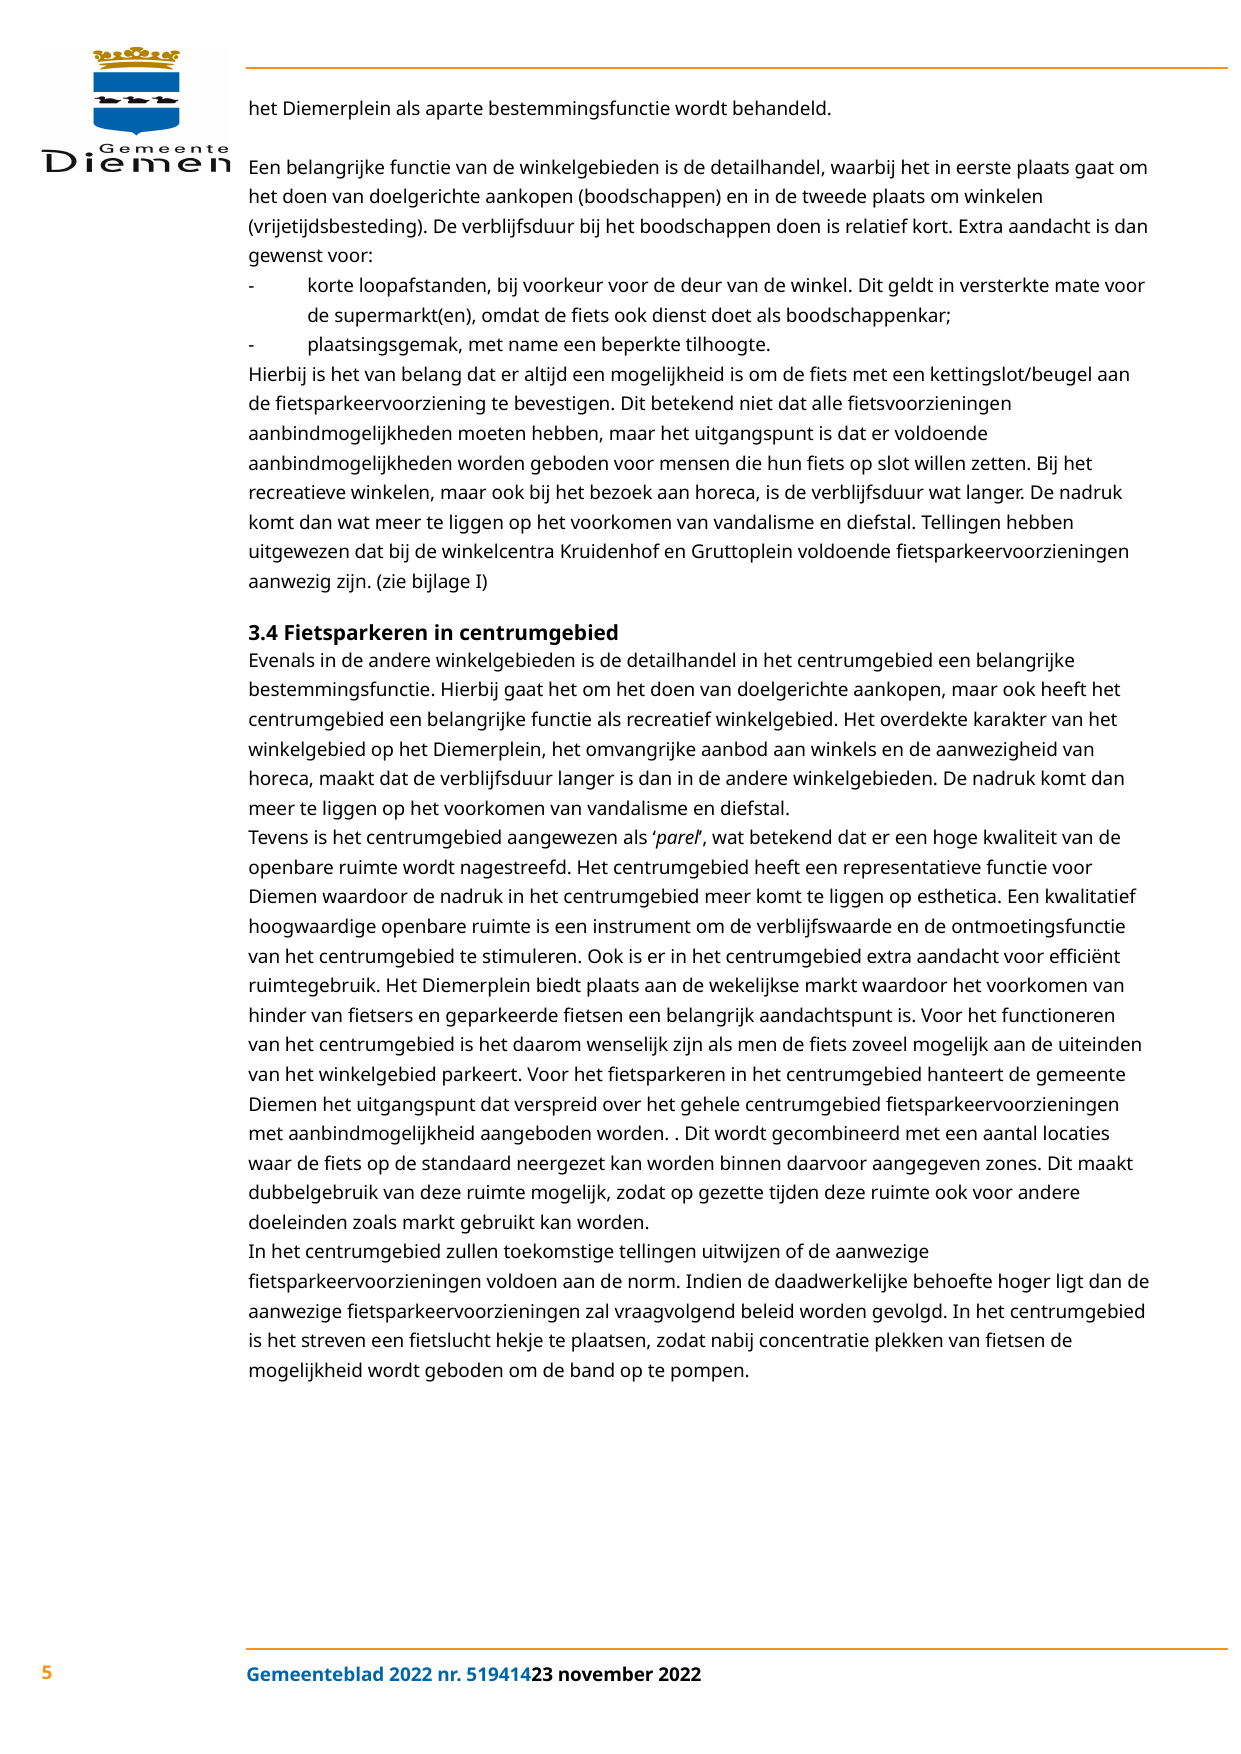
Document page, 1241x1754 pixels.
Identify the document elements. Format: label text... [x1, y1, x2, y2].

text Een belangrijke functie van de winkelgebieden is de detailhandel, waarbij het in eerste plaats gaat om het doen van doelgerichte aankopen (boodschappen) en in de tweede plaats om winkelen (vrijetijdsbesteding). De verblijfsduur bij het boodschappen doen is relatief kort. Extra aandacht is dan gewenst voor: [248, 154, 1152, 268]
picture [41, 47, 231, 172]
text In het centrumgebied zullen toekomstige tellingen uitwijzen of de aanwezige fietsparkeervoorzieningen voldoen aan de norm. Indien de daadwerkelijke behoefte hoger ligt dan de aanwezige fietsparkeervoorzieningen zal vraagvolgend beleid worden gevolgd. In het centrumgebied is het streven een fietslucht hekje te plaatsen, zodat nabij concentratie plekken van fietsen de mogelijkheid wordt geboden om de band op te pompen. [248, 1239, 1152, 1383]
text Evenals in de andere winkelgebieden is de detailhandel in het centrumgebied een belangrijke bestemmingsfunctie. Hierbij gaat het om het doen van doelgerichte aankopen, maar ook heeft het centrumgebied een belangrijke functie als recreatief winkelgebied. Het overdekte karakter van het winkelgebied op het Diemerplein, het omvangrijke aanbod aan winkels en de aanwezigheid van horeca, maakt dat de verblijfsduur langer is dan in de andere winkelgebieden. De nadruk komt dan meer te liggen op het voorkomen van vandalisme en diefstal. [248, 647, 1152, 821]
list plaatsingsgemak, met name een beperkte tilhoogte. [248, 331, 1152, 357]
text Hierbij is het van belang dat er altijd een mogelijkheid is om de fiets met een kettingslot/beugel aan de fietsparkeervoorziening te bevestigen. Dit betekend niet dat alle fietsvoorzieningen aanbindmogelijkheden moeten hebben, maar het uitgangspunt is dat er voldoende aanbindmogelijkheden worden geboden voor mensen die hun fiets op slot willen zetten. Bij het recreatieve winkelen, maar ook bij het bezoek aan horeca, is de verblijfsduur wat langer. De nadruk komt dan wat meer te liggen op het voorkomen van vandalisme en diefstal. Tellingen hebben uitgewezen dat bij de winkelcentra Kruidenhof en Gruttoplein voldoende fietsparkeervoorzieningen aanwezig zijn. (zie bijlage I) [248, 361, 1152, 594]
text het Diemerplein als aparte bestemmingsfunctie wordt behandeld. [248, 95, 1152, 121]
list korte loopafstanden, bij voorkeur voor de deur van de winkel. Dit geldt in versterkte mate voor de supermarkt(en), omdat de fiets ook dienst doet als boodschappenkar; [248, 272, 1152, 328]
text Tevens is het centrumgebied aangewezen als ‘parel’, wat betekend dat er een hoge kwaliteit van de openbare ruimte wordt nagestreefd. Het centrumgebied heeft een representatieve functie voor Diemen waardoor de nadruk in het centrumgebied meer komt te liggen op esthetica. Een kwalitatief hoogwaardige openbare ruimte is een instrument om de verblijfswaarde en de ontmoetingsfunctie van het centrumgebied te stimuleren. Ook is er in het centrumgebied extra aandacht voor efficiënt ruimtegebruik. Het Diemerplein biedt plaats aan de wekelijkse markt waardoor het voorkomen van hinder van fietsers en geparkeerde fietsen een belangrijk aandachtspunt is. Voor het functioneren van het centrumgebied is het daarom wenselijk zijn als men de fiets zoveel mogelijk aan de uiteinden van het winkelgebied parkeert. Voor het fietsparkeren in het centrumgebied hanteert de gemeente Diemen het uitgangspunt dat verspreid over het gehele centrumgebied fietsparkeervoorzieningen met aanbindmogelijkheid aangeboden worden. . Dit wordt gecombineerd met een aantal locaties waar de fiets op de standaard neergezet kan worden binnen daarvoor aangegeven zones. Dit maakt dubbelgebruik van deze ruimte mogelijk, zodat op gezette tijden deze ruimte ook voor andere doeleinden zoals markt gebruikt kan worden. [248, 824, 1152, 1235]
text 3.4 Fietsparkeren in centrumgebied [248, 618, 1152, 647]
